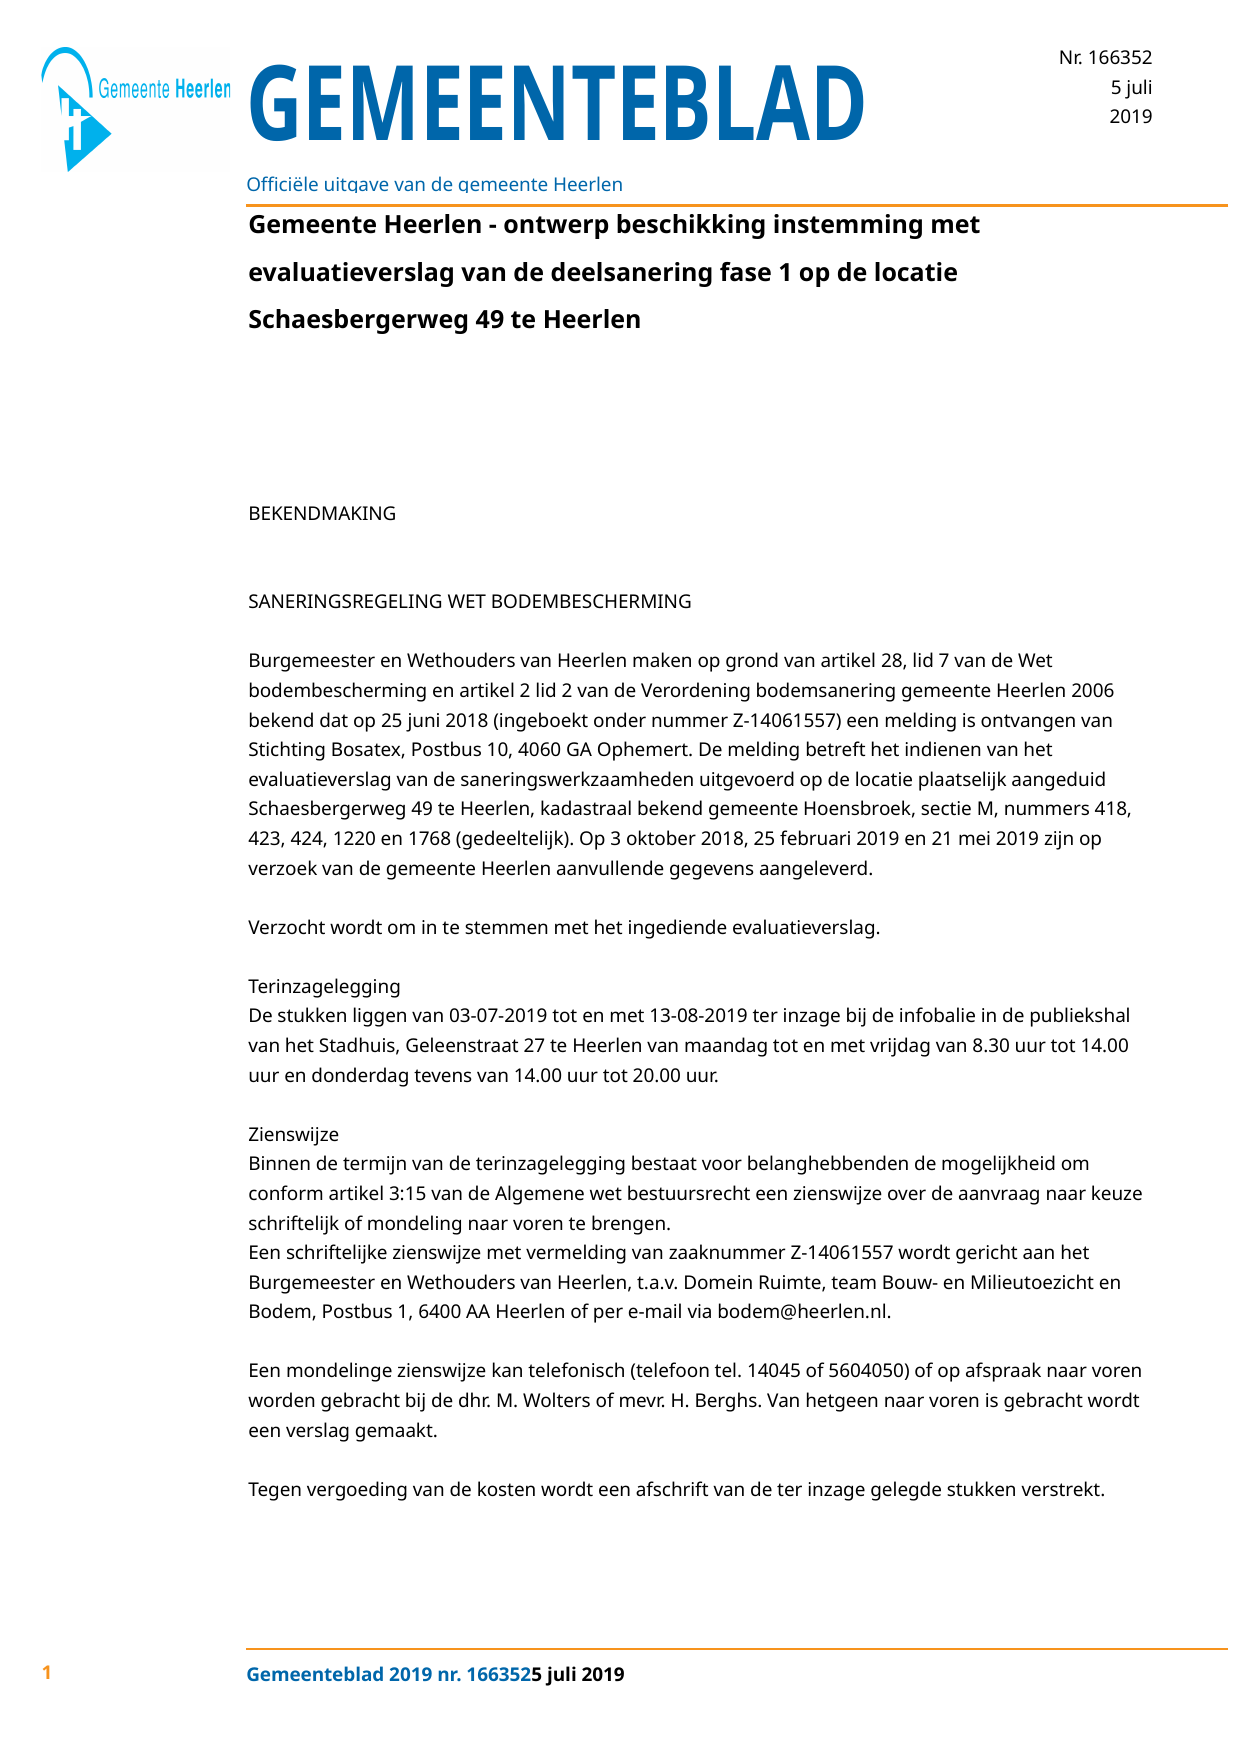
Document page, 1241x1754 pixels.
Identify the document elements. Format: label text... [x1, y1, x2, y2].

text Verzocht wordt om in te stemmen met het ingediende evaluatieverslag. [248, 914, 1152, 939]
picture [41, 47, 231, 172]
text Een schriftelijke zienswijze met vermelding van zaaknummer Z-14061557 wordt gericht aan het Burgemeester en Wethouders van Heerlen, t.a.v. Domein Ruimte, team Bouw- en Milieutoezicht en Bodem, Postbus 1, 6400 AA Heerlen of per e-mail via bodem@heerlen.nl. [248, 1239, 1152, 1324]
text De stukken liggen van 03-07-2019 tot en met 13-08-2019 ter inzage bij de infobalie in de publiekshal van het Stadhuis, Geleenstraat 27 te Heerlen van maandag tot en met vrijdag van 8.30 uur tot 14.00 uur en donderdag tevens van 14.00 uur tot 20.00 uur. [248, 1003, 1152, 1087]
text Binnen de termijn van de terinzagelegging bestaat voor belanghebbenden de mogelijkheid om conform artikel 3:15 van de Algemene wet bestuursrecht een zienswijze over de aanvraag naar keuze schriftelijk of mondeling naar voren te brengen. [248, 1151, 1152, 1235]
text Zienswijze [248, 1121, 1152, 1147]
text Terinzagelegging [248, 973, 1152, 999]
text Tegen vergoeding van de kosten wordt een afschrift van de ter inzage gelegde stukken verstrekt. [248, 1476, 1152, 1502]
picture [41, 47, 58, 70]
text BEKENDMAKING [248, 500, 1152, 525]
text Burgemeester en Wethouders van Heerlen maken op grond van artikel 28, lid 7 van de Wet bodembescherming en artikel 2 lid 2 van de Verordening bodemsanering gemeente Heerlen 2006 bekend dat op 25 juni 2018 (ingeboekt onder nummer Z-14061557) een melding is ontvangen van Stichting Bosatex, Postbus 10, 4060 GA Ophemert. De melding betreft het indienen van het evaluatieverslag van de saneringswerkzaamheden uitgevoerd op de locatie plaatselijk aangeduid Schaesbergerweg 49 te Heerlen, kadastraal bekend gemeente Hoensbroek, sectie M, nummers 418, 423, 424, 1220 en 1768 (gedeeltelijk). Op 3 oktober 2018, 25 februari 2019 en 21 mei 2019 zijn op verzoek van de gemeente Heerlen aanvullende gegevens aangeleverd. [248, 648, 1152, 880]
text Een mondelinge zienswijze kan telefonisch (telefoon tel. 14045 of 5604050) of op afspraak naar voren worden gebracht bij de dhr. M. Wolters of mevr. H. Berghs. Van hetgeen naar voren is gebracht wordt een verslag gemaakt. [248, 1358, 1152, 1442]
text Gemeente Heerlen - ontwerp beschikking instemming met evaluatieverslag van de deelsanering fase 1 op de locatie Schaesbergerweg 49 te Heerlen [248, 207, 1152, 336]
text SANERINGSREGELING WET BODEMBESCHERMING [248, 588, 1152, 614]
